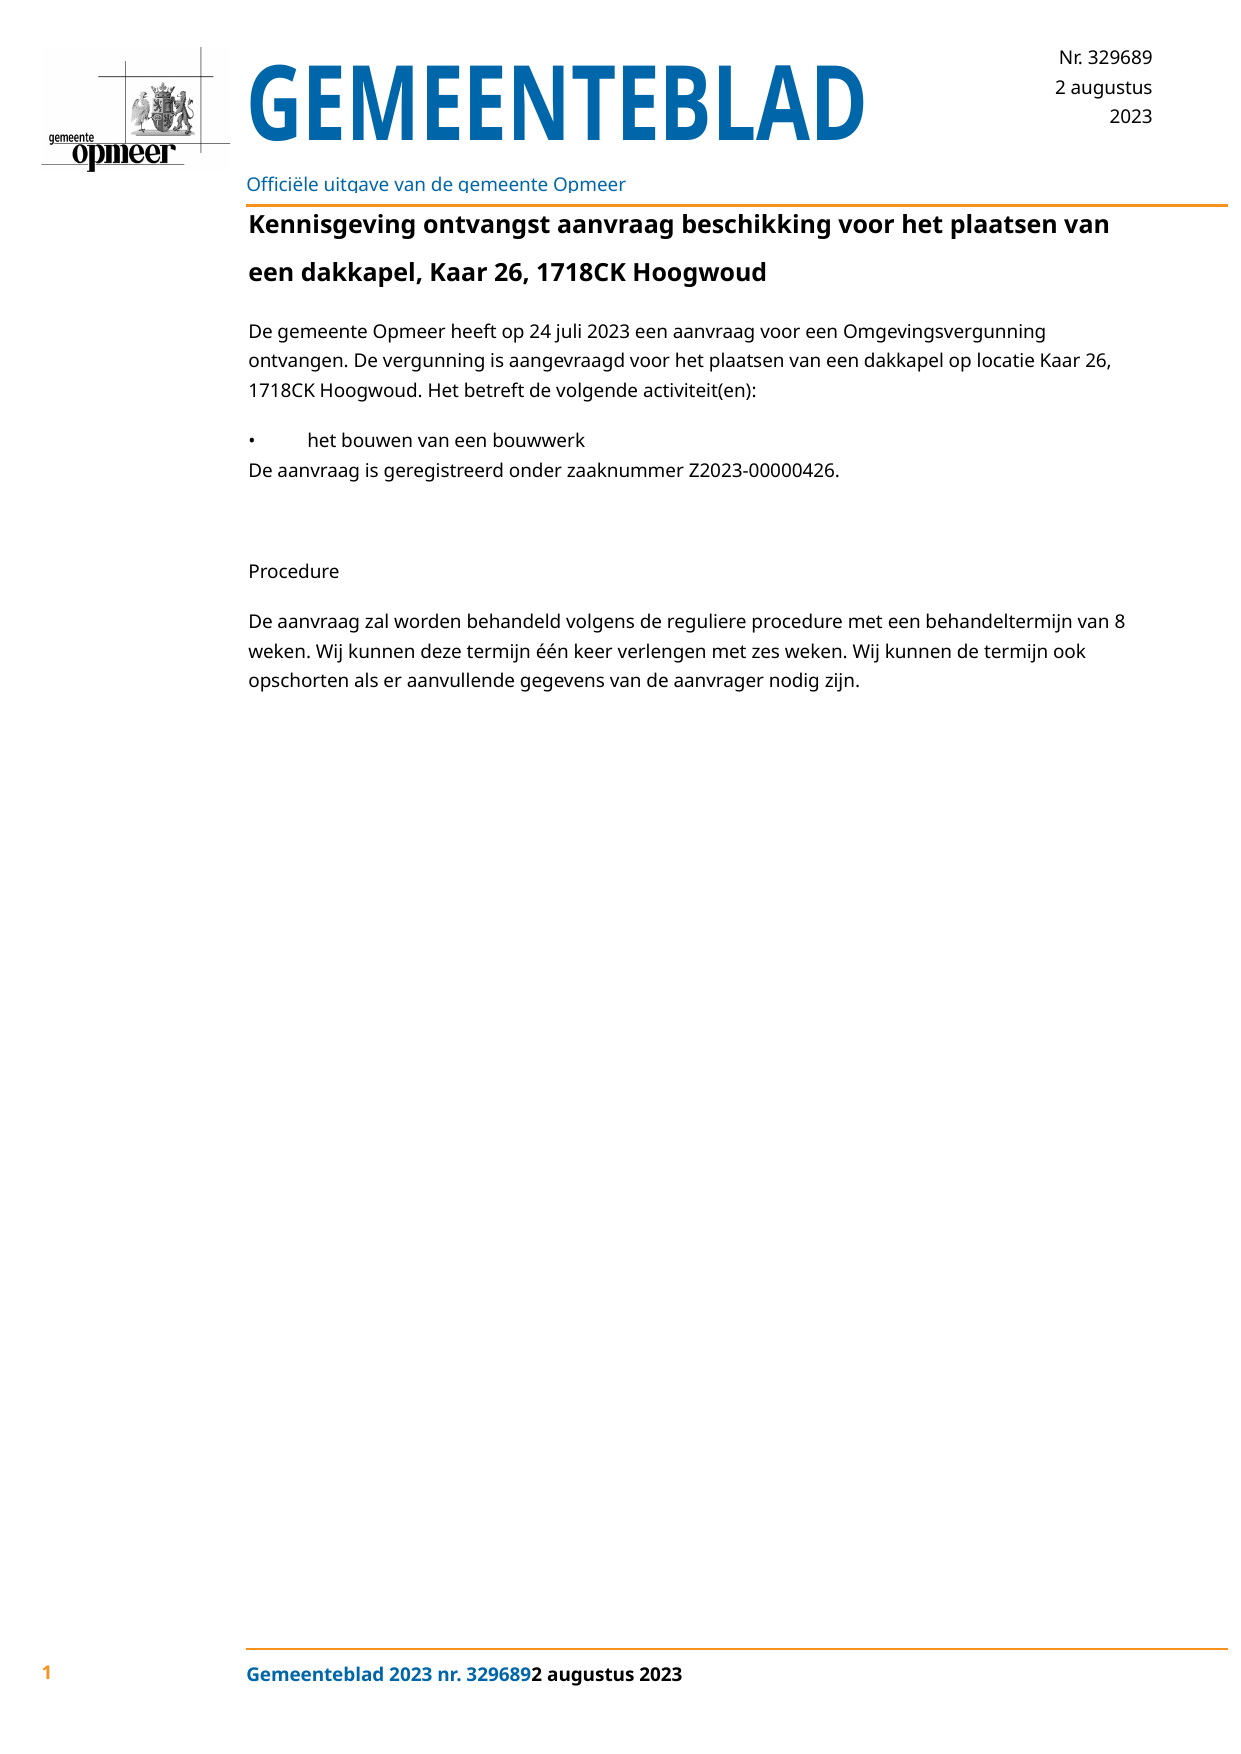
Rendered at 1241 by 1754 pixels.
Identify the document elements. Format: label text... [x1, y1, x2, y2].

text Procedure [248, 558, 1152, 584]
text De aanvraag zal worden behandeld volgens de reguliere procedure met een behandeltermijn van 8 weken. Wij kunnen deze termijn één keer verlengen met zes weken. Wij kunnen de termijn ook opschorten als er aanvullende gegevens van de aanvrager nodig zijn. [248, 608, 1152, 693]
text Kennisgeving ontvangst aanvraag beschikking voor het plaatsen van een dakkapel, Kaar 26, 1718CK Hoogwoud [248, 207, 1152, 288]
text De aanvraag is geregistreerd onder zaaknummer Z2023-00000426. [248, 457, 1152, 483]
list het bouwen van een bouwwerk [248, 427, 1152, 453]
text De gemeente Opmeer heeft op 24 juli 2023 een aanvraag voor een Omgevingsvergunning ontvangen. De vergunning is aangevraagd voor het plaatsen van een dakkapel op locatie Kaar 26, 1718CK Hoogwoud. Het betreft de volgende activiteit(en): [248, 318, 1152, 403]
picture [41, 47, 231, 172]
